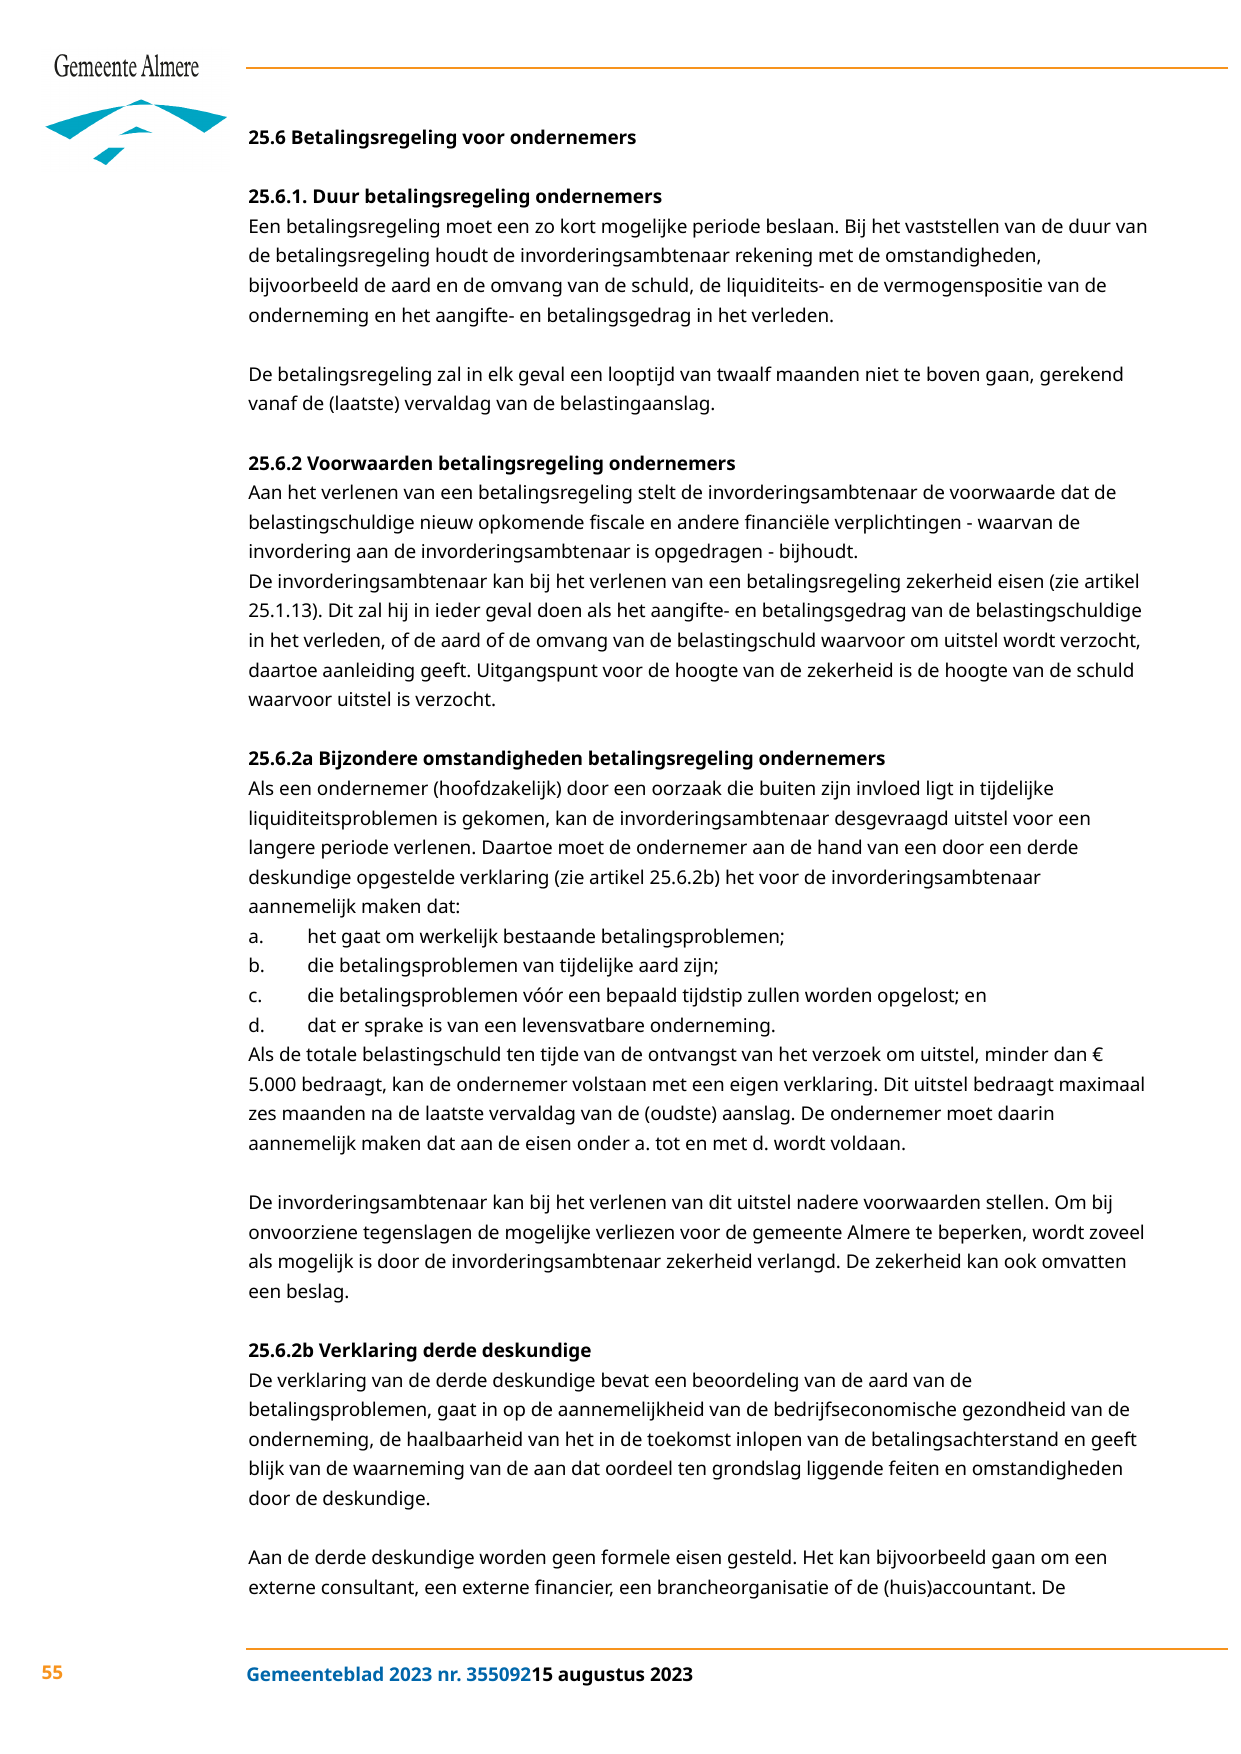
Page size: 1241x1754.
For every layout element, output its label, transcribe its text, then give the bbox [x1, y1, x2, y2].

text Aan de derde deskundige worden geen formele eisen gesteld. Het kan bijvoorbeeld gaan om een externe consultant, een externe financier, een brancheorganisatie of de (huis)accountant. De [248, 1544, 1152, 1600]
text De invorderingsambtenaar kan bij het verlenen van dit uitstel nadere voorwaarden stellen. Om bij onvoorziene tegenslagen de mogelijke verliezen voor de gemeente Almere te beperken, wordt zoveel als mogelijk is door de invorderingsambtenaar zekerheid verlangd. De zekerheid kan ook omvatten een beslag. [248, 1189, 1152, 1304]
text De betalingsregeling zal in elk geval een looptijd van twaalf maanden niet te boven gaan, gerekend vanaf de (laatste) vervaldag van de belastingaanslag. [248, 361, 1152, 416]
text 25.6.2b Verklaring derde deskundige [248, 1337, 1152, 1363]
text 25.6.1. Duur betalingsregeling ondernemers [248, 183, 1152, 209]
text 25.6.2 Voorwaarden betalingsregeling ondernemers [248, 450, 1152, 476]
list dat er sprake is van een levensvatbare onderneming. [248, 1012, 1152, 1038]
text Als de totale belastingschuld ten tijde van de ontvangst van het verzoek om uitstel, minder dan € 5.000 bedraagt, kan de ondernemer volstaan met een eigen verklaring. Dit uitstel bedraagt maximaal zes maanden na de laatste vervaldag van de (oudste) aanslag. De ondernemer moet daarin aannemelijk maken dat aan de eisen onder a. tot en met d. wordt voldaan. [248, 1041, 1152, 1156]
text 25.6.2a Bijzondere omstandigheden betalingsregeling ondernemers [248, 746, 1152, 771]
list die betalingsproblemen van tijdelijke aard zijn; [248, 953, 1152, 978]
text De verklaring van de derde deskundige bevat een beoordeling van de aard van de betalingsproblemen, gaat in op de aannemelijkheid van de bedrijfseconomische gezondheid van de onderneming, de haalbaarheid van het in de toekomst inlopen van de betalingsachterstand en geeft blijk van de waarneming van de aan dat oordeel ten grondslag liggende feiten en omstandigheden door de deskundige. [248, 1367, 1152, 1511]
text Als een ondernemer (hoofdzakelijk) door een oorzaak die buiten zijn invloed ligt in tijdelijke liquiditeitsproblemen is gekomen, kan de invorderingsambtenaar desgevraagd uitstel voor een langere periode verlenen. Daartoe moet de ondernemer aan de hand van een door een derde deskundige opgestelde verklaring (zie artikel 25.6.2b) het voor de invorderingsambtenaar aannemelijk maken dat: [248, 775, 1152, 919]
list die betalingsproblemen vóór een bepaald tijdstip zullen worden opgelost; en [248, 982, 1152, 1008]
text Aan het verlenen van een betalingsregeling stelt de invorderingsambtenaar de voorwaarde dat de belastingschuldige nieuw opkomende fiscale en andere financiële verplichtingen - waarvan de invordering aan de invorderingsambtenaar is opgedragen - bijhoudt. [248, 479, 1152, 564]
list het gaat om werkelijk bestaande betalingsproblemen; [248, 923, 1152, 949]
text De invorderingsambtenaar kan bij het verlenen van een betalingsregeling zekerheid eisen (zie artikel 25.1.13). Dit zal hij in ieder geval doen als het aangifte- en betalingsgedrag van de belastingschuldige in het verleden, of de aard of de omvang van de belastingschuld waarvoor om uitstel wordt verzocht, daartoe aanleiding geeft. Uitgangspunt voor de hoogte van de zekerheid is de hoogte van de schuld waarvoor uitstel is verzocht. [248, 568, 1152, 712]
picture [41, 47, 231, 172]
text 25.6 Betalingsregeling voor ondernemers [248, 124, 1152, 150]
text Een betalingsregeling moet een zo kort mogelijke periode beslaan. Bij het vaststellen van de duur van de betalingsregeling houdt de invorderingsambtenaar rekening met de omstandigheden, bijvoorbeeld de aard en de omvang van de schuld, de liquiditeits- en de vermogenspositie van de onderneming en het aangifte- en betalingsgedrag in het verleden. [248, 213, 1152, 328]
